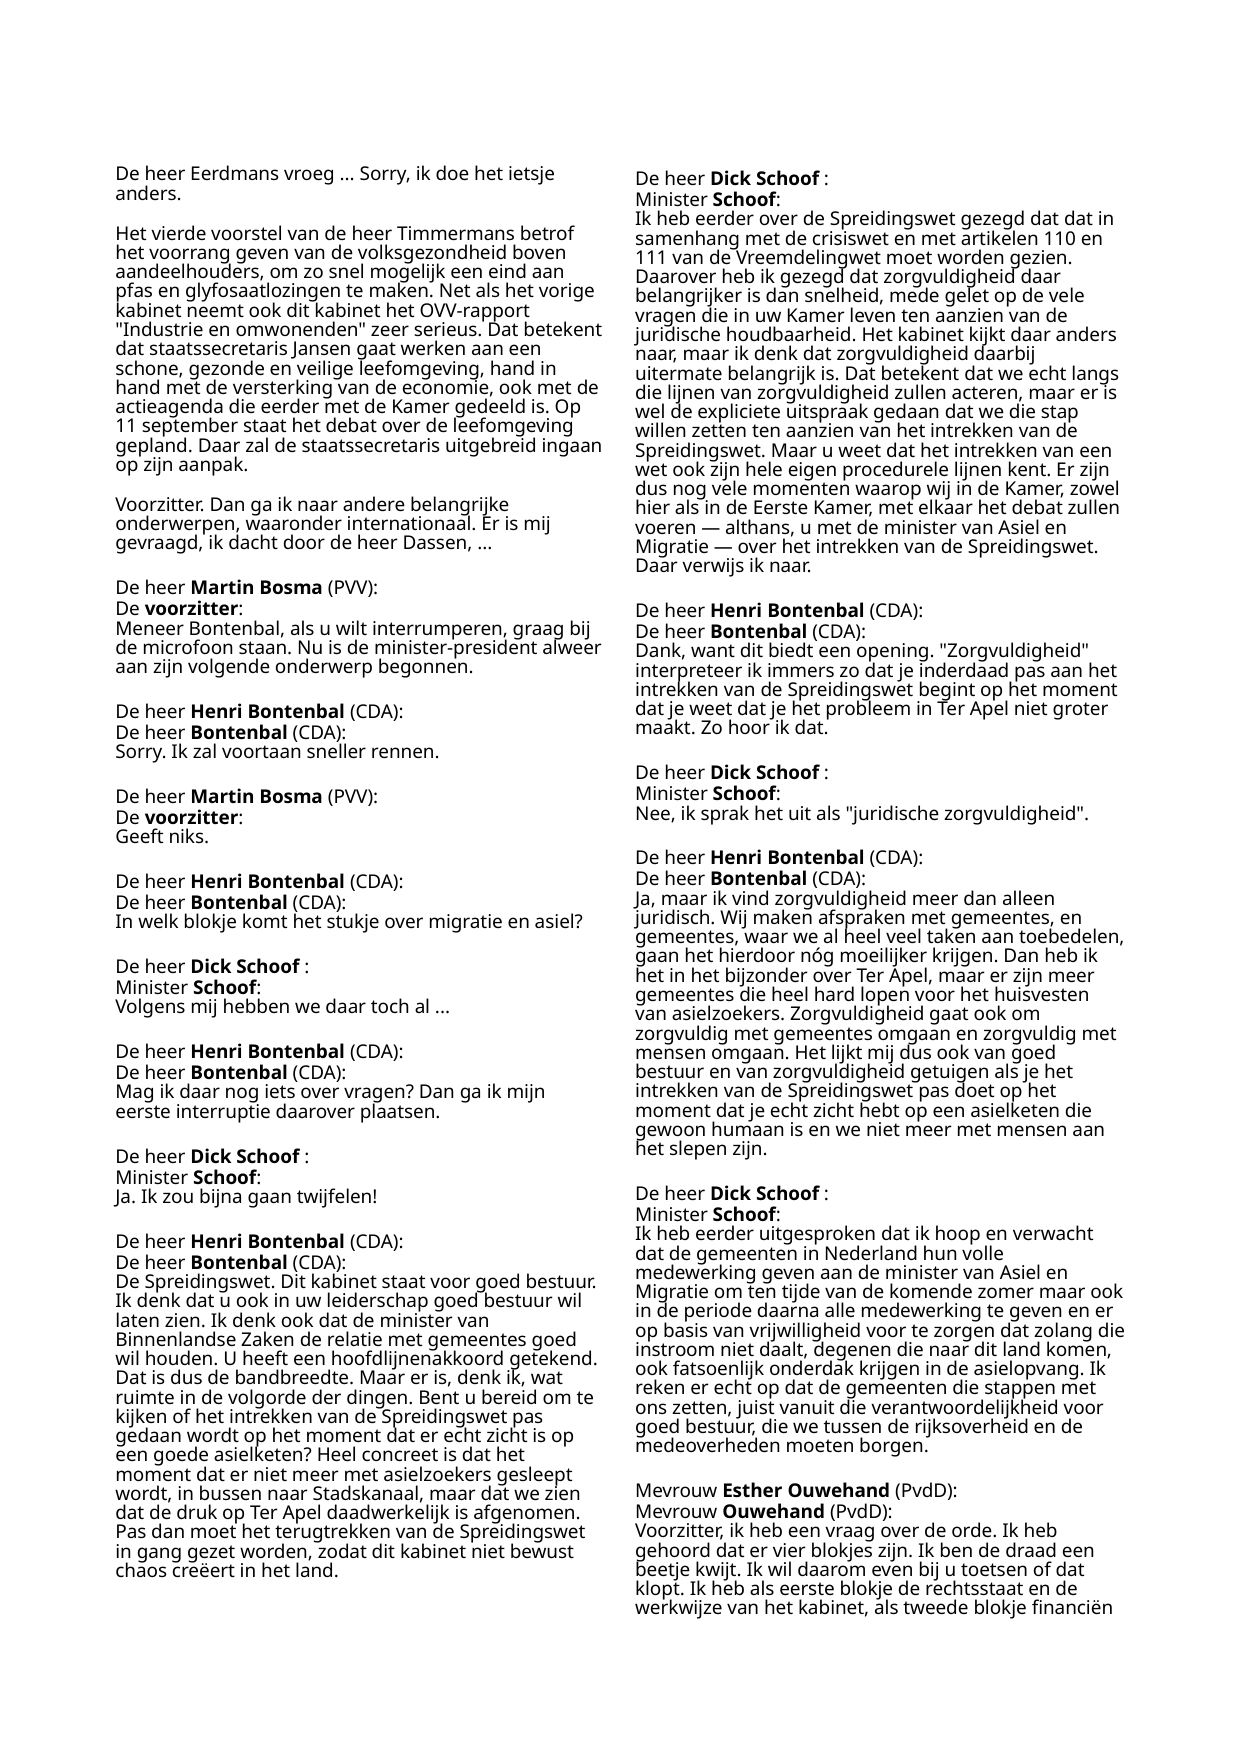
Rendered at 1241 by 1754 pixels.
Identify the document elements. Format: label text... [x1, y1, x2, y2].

text De Spreidingswet. Dit kabinet staat voor goed bestuur. Ik denk dat u ook in uw leiderschap goed bestuur wil laten zien. Ik denk ook dat de minister van Binnenlandse Zaken de relatie met gemeentes goed wil houden. U heeft een hoofdlijnenakkoord getekend. Dat is dus de bandbreedte. Maar er is, denk ik, wat ruimte in de volgorde der dingen. Bent u bereid om te kijken of het intrekken van de Spreidingswet pas gedaan wordt op het moment dat er echt zicht is op een goede asielketen? Heel concreet is dat het moment dat er niet meer met asielzoekers gesleept wordt, in bussen naar Stadskanaal, maar dat we zien dat de druk op Ter Apel daadwerkelijk is afgenomen. Pas dan moet het terugtrekken van de Spreidingswet in gang gezet worden, zodat dit kabinet niet bewust chaos creëert in het land. [115, 1273, 605, 1581]
text Meneer Bontenbal, als u wilt interrumperen, graag bij de microfoon staan. Nu is de minister-president alweer aan zijn volgende onderwerp begonnen. [115, 619, 605, 677]
text De heer Henri Bontenbal (CDA): [115, 1038, 605, 1064]
text Dank, want dit biedt een opening. "Zorgvuldigheid" interpreteer ik immers zo dat je inderdaad pas aan het intrekken van de Spreidingswet begint op het moment dat je weet dat je het probleem in Ter Apel niet groter maakt. Zo hoor ik dat. [635, 642, 1125, 739]
text Ja. Ik zou bijna gaan twijfelen! [115, 1188, 605, 1207]
text De voorzitter: [115, 600, 605, 619]
text Minister Schoof: [115, 1169, 605, 1188]
text De heer Dick Schoof : [635, 1180, 1125, 1206]
text De heer Bontenbal (CDA): [115, 1064, 605, 1083]
text De heer Dick Schoof : [635, 759, 1125, 785]
text Minister Schoof: [635, 1206, 1125, 1225]
text De heer Dick Schoof : [115, 953, 605, 979]
text Ik heb eerder uitgesproken dat ik hoop en verwacht dat de gemeenten in Nederland hun volle medewerking geven aan de minister van Asiel en Migratie om ten tijde van de komende zomer maar ook in de periode daarna alle medewerking te geven en er op basis van vrijwilligheid voor te zorgen dat zolang die instroom niet daalt, degenen die naar dit land komen, ook fatsoenlijk onderdak krijgen in de asielopvang. Ik reken er echt op dat de gemeenten die stappen met ons zetten, juist vanuit die verantwoordelijkheid voor goed bestuur, die we tussen de rijksoverheid en de medeoverheden moeten borgen. [635, 1225, 1125, 1456]
text De heer Henri Bontenbal (CDA): [115, 1228, 605, 1254]
text De heer Dick Schoof : [115, 1143, 605, 1169]
text De heer Bontenbal (CDA): [635, 870, 1125, 889]
text Voorzitter. Dan ga ik naar andere belangrijke onderwerpen, waaronder internationaal. Er is mij gevraagd, ik dacht door de heer Dassen, ... [115, 496, 605, 554]
text De heer Henri Bontenbal (CDA): [635, 844, 1125, 870]
text Het vierde voorstel van de heer Timmermans betrof het voorrang geven van de volksgezondheid boven aandeelhouders, om zo snel mogelijk een eind aan pfas en glyfosaatlozingen te maken. Net als het vorige kabinet neemt ook dit kabinet het OVV-rapport "Industrie en omwonenden" zeer serieus. Dat betekent dat staatssecretaris Jansen gaat werken aan een schone, gezonde en veilige leefomgeving, hand in hand met de versterking van de economie, ook met de actieagenda die eerder met de Kamer gedeeld is. Op 11 september staat het debat over de leefomgeving gepland. Daar zal de staatssecretaris uitgebreid ingaan op zijn aanpak. [115, 224, 605, 475]
text Volgens mij hebben we daar toch al ... [115, 998, 605, 1018]
text Mevrouw Esther Ouwehand (PvdD): [635, 1477, 1125, 1503]
text In welk blokje komt het stukje over migratie en asiel? [115, 913, 605, 933]
text De heer Bontenbal (CDA): [115, 724, 605, 743]
text De heer Bontenbal (CDA): [115, 894, 605, 913]
text De heer Bontenbal (CDA): [115, 1254, 605, 1273]
text Minister Schoof: [635, 191, 1125, 210]
text De heer Henri Bontenbal (CDA): [635, 597, 1125, 623]
text De heer Eerdmans vroeg ... Sorry, ik doe het ietsje anders. [115, 165, 605, 204]
text Mevrouw Ouwehand (PvdD): [635, 1503, 1125, 1522]
text Minister Schoof: [115, 979, 605, 998]
text De heer Henri Bontenbal (CDA): [115, 868, 605, 894]
text De heer Henri Bontenbal (CDA): [115, 698, 605, 724]
text Mag ik daar nog iets over vragen? Dan ga ik mijn eerste interruptie daarover plaatsen. [115, 1083, 605, 1122]
text Nee, ik sprak het uit als "juridische zorgvuldigheid". [635, 804, 1125, 824]
text Voorzitter, ik heb een vraag over de orde. Ik heb gehoord dat er vier blokjes zijn. Ik ben de draad een beetje kwijt. Ik wil daarom even bij u toetsen of dat klopt. Ik heb als eerste blokje de rechtsstaat en de werkwijze van het kabinet, als tweede blokje financiën [635, 1522, 1125, 1619]
text Minister Schoof: [635, 785, 1125, 804]
text De heer Dick Schoof : [635, 165, 1125, 191]
text Sorry. Ik zal voortaan sneller rennen. [115, 743, 605, 762]
text Ja, maar ik vind zorgvuldigheid meer dan alleen juridisch. Wij maken afspraken met gemeentes, en gemeentes, waar we al heel veel taken aan toebedelen, gaan het hierdoor nóg moeilijker krijgen. Dan heb ik het in het bijzonder over Ter Apel, maar er zijn meer gemeentes die heel hard lopen voor het huisvesten van asielzoekers. Zorgvuldigheid gaat ook om zorgvuldig met gemeentes omgaan en zorgvuldig met mensen omgaan. Het lijkt mij dus ook van goed bestuur en van zorgvuldigheid getuigen als je het intrekken van de Spreidingswet pas doet op het moment dat je echt zicht hebt op een asielketen die gewoon humaan is en we niet meer met mensen aan het slepen zijn. [635, 889, 1125, 1159]
text De heer Martin Bosma (PVV): [115, 574, 605, 600]
text De voorzitter: [115, 809, 605, 828]
text De heer Martin Bosma (PVV): [115, 783, 605, 809]
text Ik heb eerder over de Spreidingswet gezegd dat dat in samenhang met de crisiswet en met artikelen 110 en 111 van de Vreemdelingwet moet worden gezien. Daarover heb ik gezegd dat zorgvuldigheid daar belangrijker is dan snelheid, mede gelet op de vele vragen die in uw Kamer leven ten aanzien van de juridische houdbaarheid. Het kabinet kijkt daar anders naar, maar ik denk dat zorgvuldigheid daarbij uitermate belangrijk is. Dat betekent dat we echt langs die lijnen van zorgvuldigheid zullen acteren, maar er is wel de expliciete uitspraak gedaan dat we die stap willen zetten ten aanzien van het intrekken van de Spreidingswet. Maar u weet dat het intrekken van een wet ook zijn hele eigen procedurele lijnen kent. Er zijn dus nog vele momenten waarop wij in de Kamer, zowel hier als in de Eerste Kamer, met elkaar het debat zullen voeren — althans, u met de minister van Asiel en Migratie — over het intrekken van de Spreidingswet. Daar verwijs ik naar. [635, 210, 1125, 576]
text De heer Bontenbal (CDA): [635, 623, 1125, 642]
text Geeft niks. [115, 828, 605, 847]
